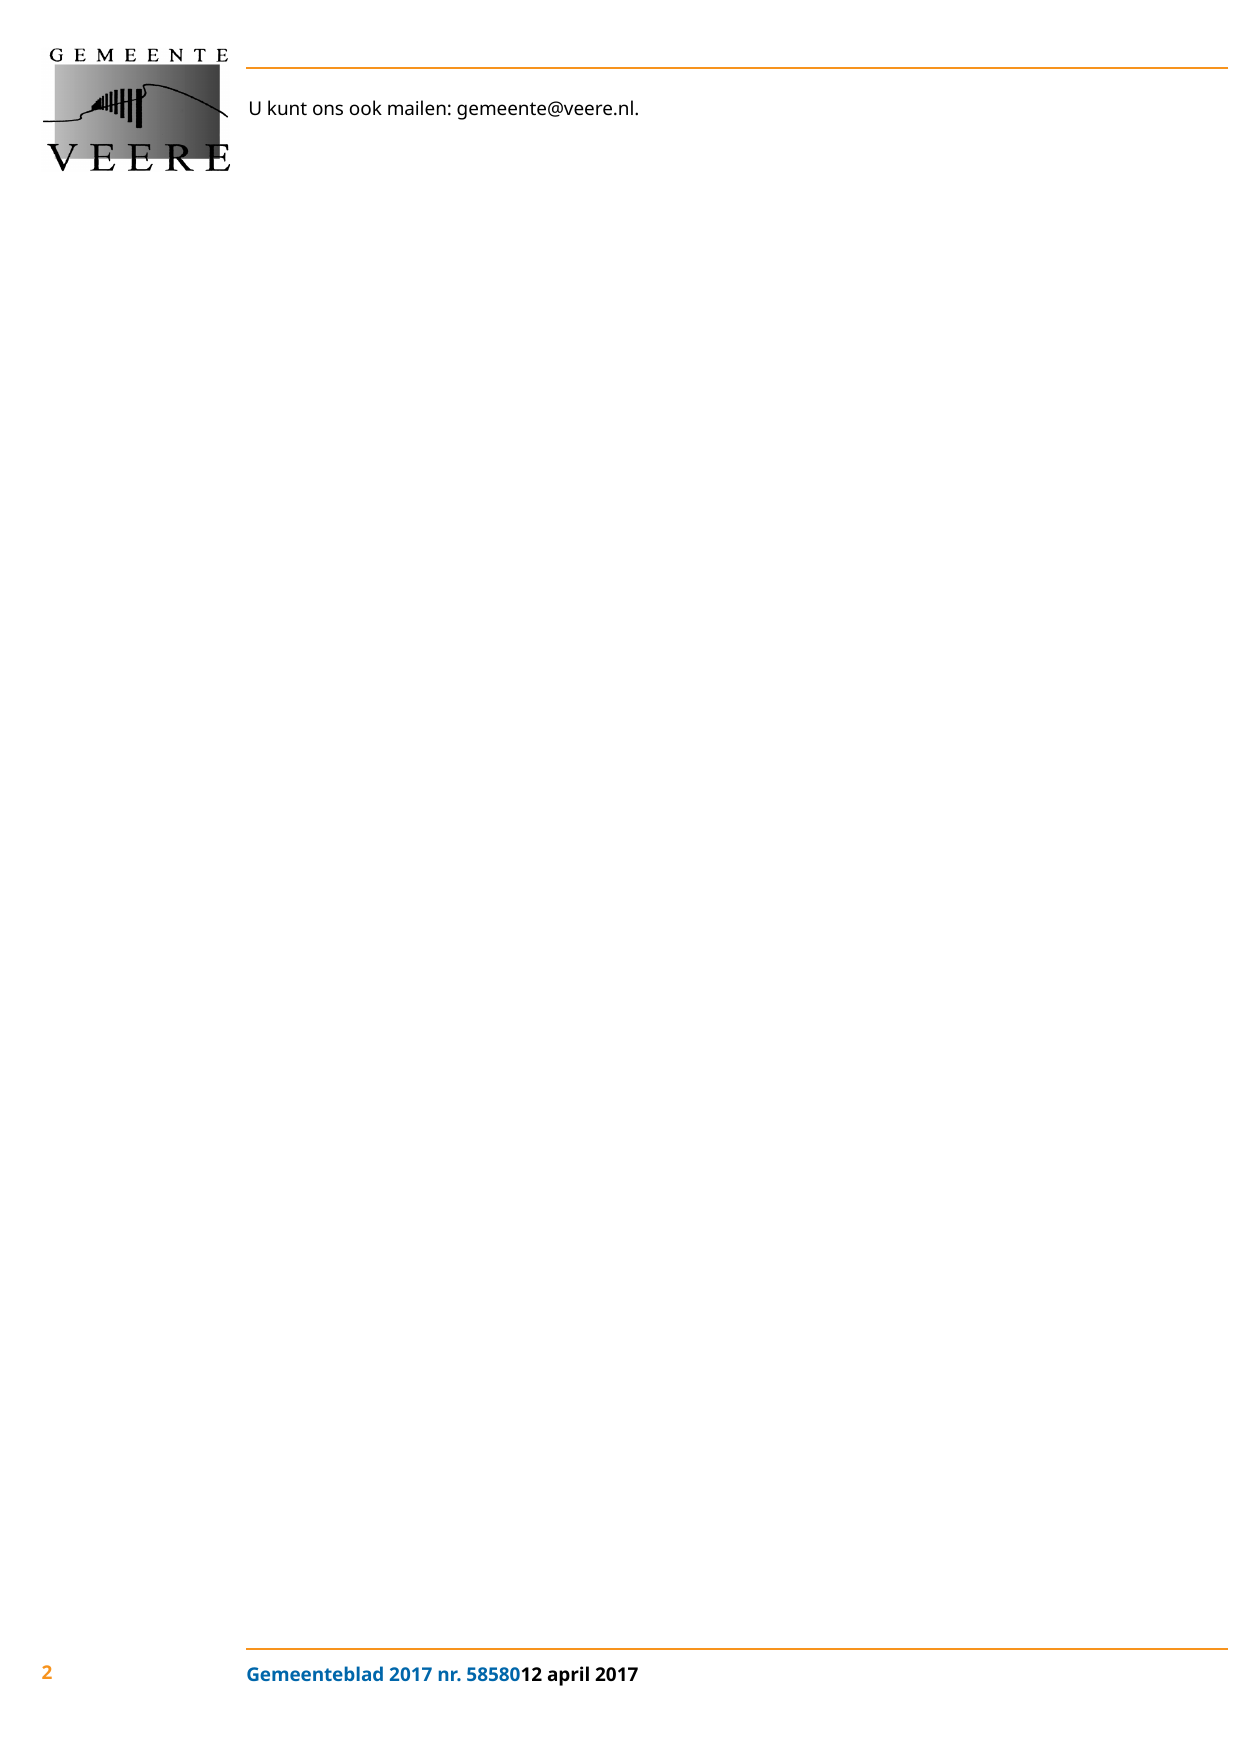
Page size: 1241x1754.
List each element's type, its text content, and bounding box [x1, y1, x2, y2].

text U kunt ons ook mailen: gemeente@veere.nl. [248, 95, 1152, 121]
picture [41, 47, 231, 172]
